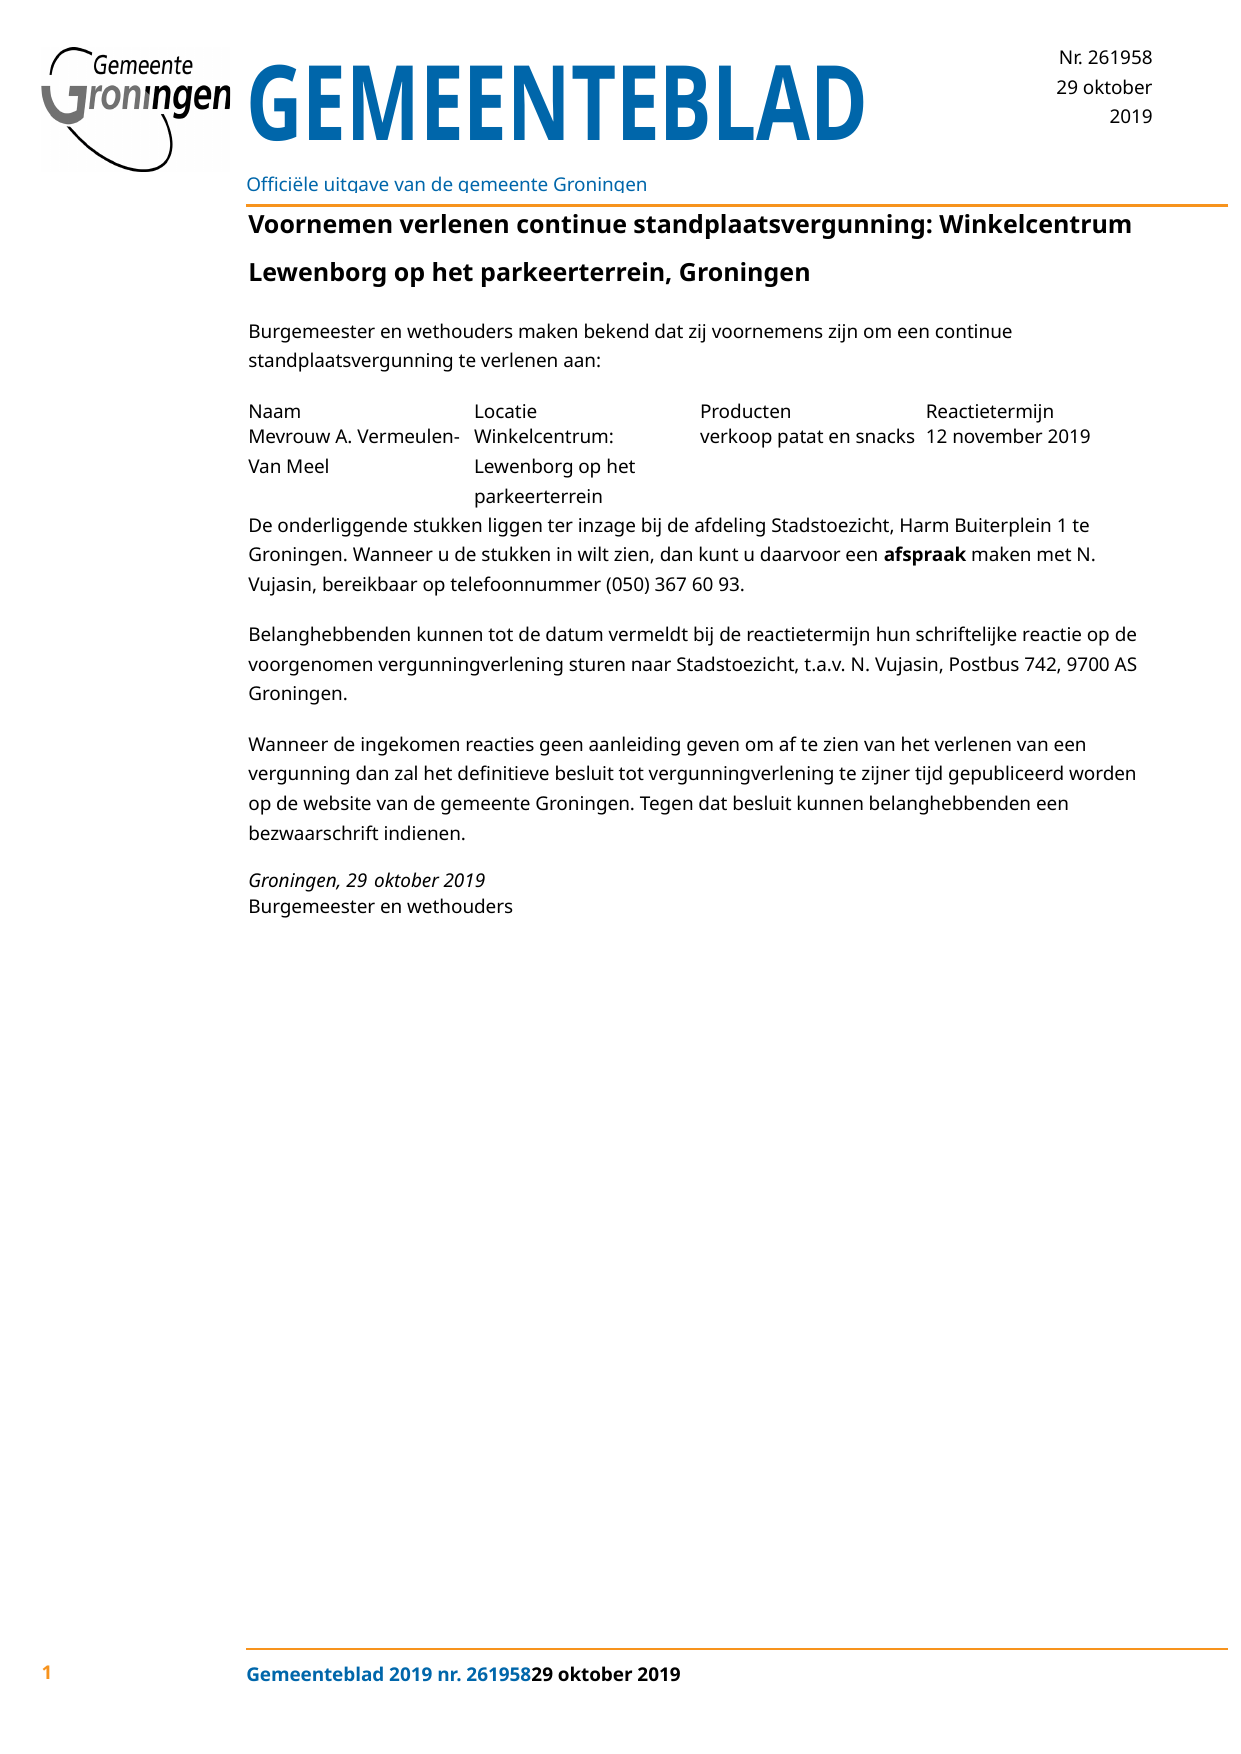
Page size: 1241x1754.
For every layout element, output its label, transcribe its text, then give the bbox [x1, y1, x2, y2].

text Burgemeester en wethouders maken bekend dat zij voornemens zijn om een continue standplaatsvergunning te verlenen aan: [248, 318, 1152, 373]
table_cell Winkelcentrum: Lewenborg op het parkeerterrein [474, 424, 700, 509]
table_header Naam [248, 398, 474, 424]
text Burgemeester en wethouders [248, 893, 1152, 919]
text Groningen, 29 oktober 2019 [248, 868, 1152, 893]
table_cell 12 november 2019 [926, 424, 1152, 509]
table_cell Mevrouw A. Vermeulen- Van Meel [248, 424, 474, 509]
table_header Locatie [474, 398, 700, 424]
table_header Producten [700, 398, 926, 424]
text De onderliggende stukken liggen ter inzage bij de afdeling Stadstoezicht, Harm Buiterplein 1 te Groningen. Wanneer u de stukken in wilt zien, dan kunt u daarvoor een afspraak maken met N. Vujasin, bereikbaar op telefoonnummer (050) 367 60 93. [248, 512, 1152, 597]
picture [41, 47, 231, 172]
table_cell verkoop patat en snacks [700, 424, 926, 509]
text Voornemen verlenen continue standplaatsvergunning: Winkelcentrum Lewenborg op het parkeerterrein, Groningen [248, 207, 1152, 288]
table_header Reactietermijn [926, 398, 1152, 424]
text Belanghebbenden kunnen tot de datum vermeldt bij de reactietermijn hun schriftelijke reactie op de voorgenomen vergunningverlening sturen naar Stadstoezicht, t.a.v. N. Vujasin, Postbus 742, 9700 AS Groningen. [248, 621, 1152, 706]
text Wanneer de ingekomen reacties geen aanleiding geven om af te zien van het verlenen van een vergunning dan zal het definitieve besluit tot vergunningverlening te zijner tijd gepubliceerd worden op de website van de gemeente Groningen. Tegen dat besluit kunnen belanghebbenden een bezwaarschrift indienen. [248, 731, 1152, 846]
